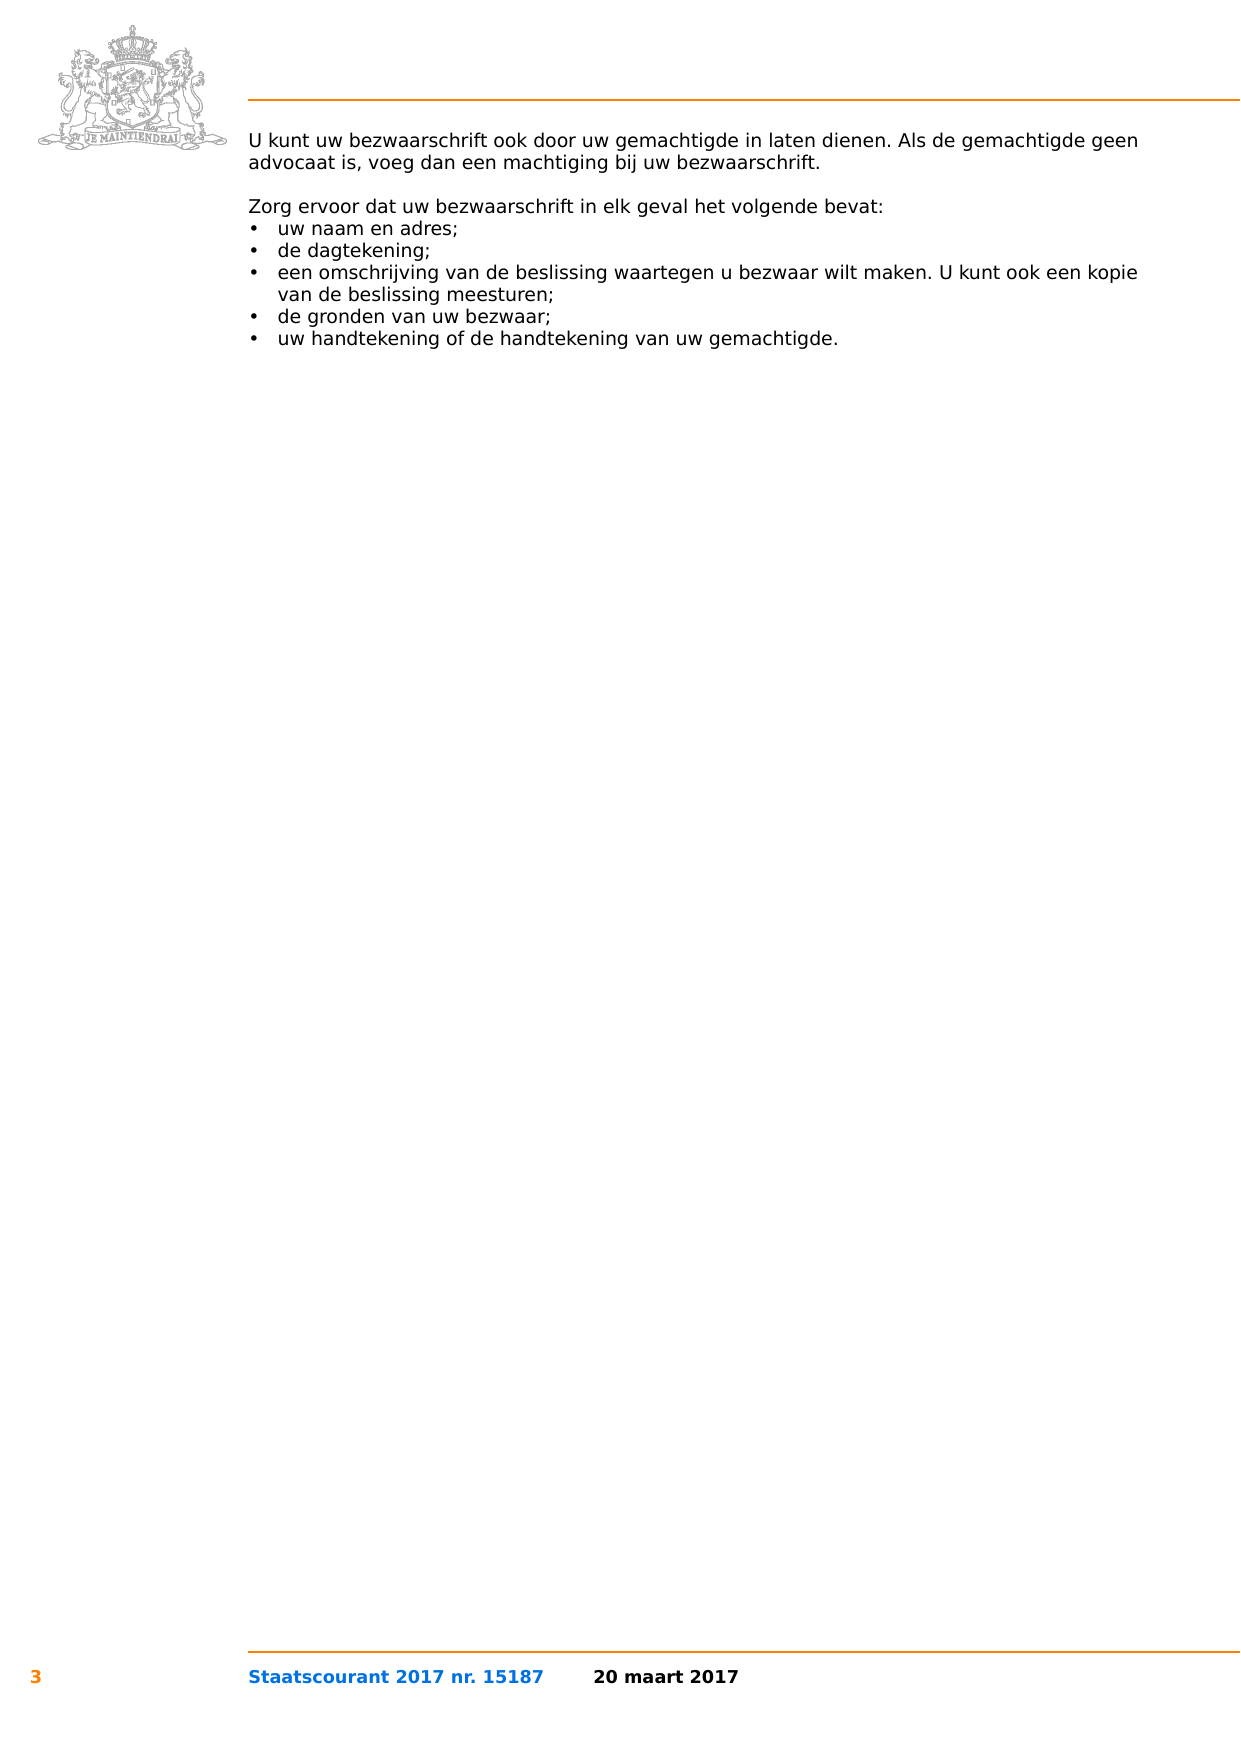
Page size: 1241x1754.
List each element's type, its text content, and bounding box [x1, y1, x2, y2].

text Zorg ervoor dat uw bezwaarschrift in elk geval het volgende bevat: [248, 196, 1163, 218]
text • uw handtekening of de handtekening van uw gemachtigde. [248, 328, 1163, 349]
text • een omschrijving van de beslissing waartegen u bezwaar wilt maken. U kunt ook een kopie van de beslissing meesturen; [248, 262, 1163, 306]
text • uw naam en adres; [248, 218, 1163, 240]
text • de dagtekening; [248, 240, 1163, 262]
picture [38, 25, 227, 150]
text • de gronden van uw bezwaar; [248, 306, 1163, 328]
text U kunt uw bezwaarschrift ook door uw gemachtigde in laten dienen. Als de gemachtigde geen advocaat is, voeg dan een machtiging bij uw bezwaarschrift. [248, 130, 1163, 174]
